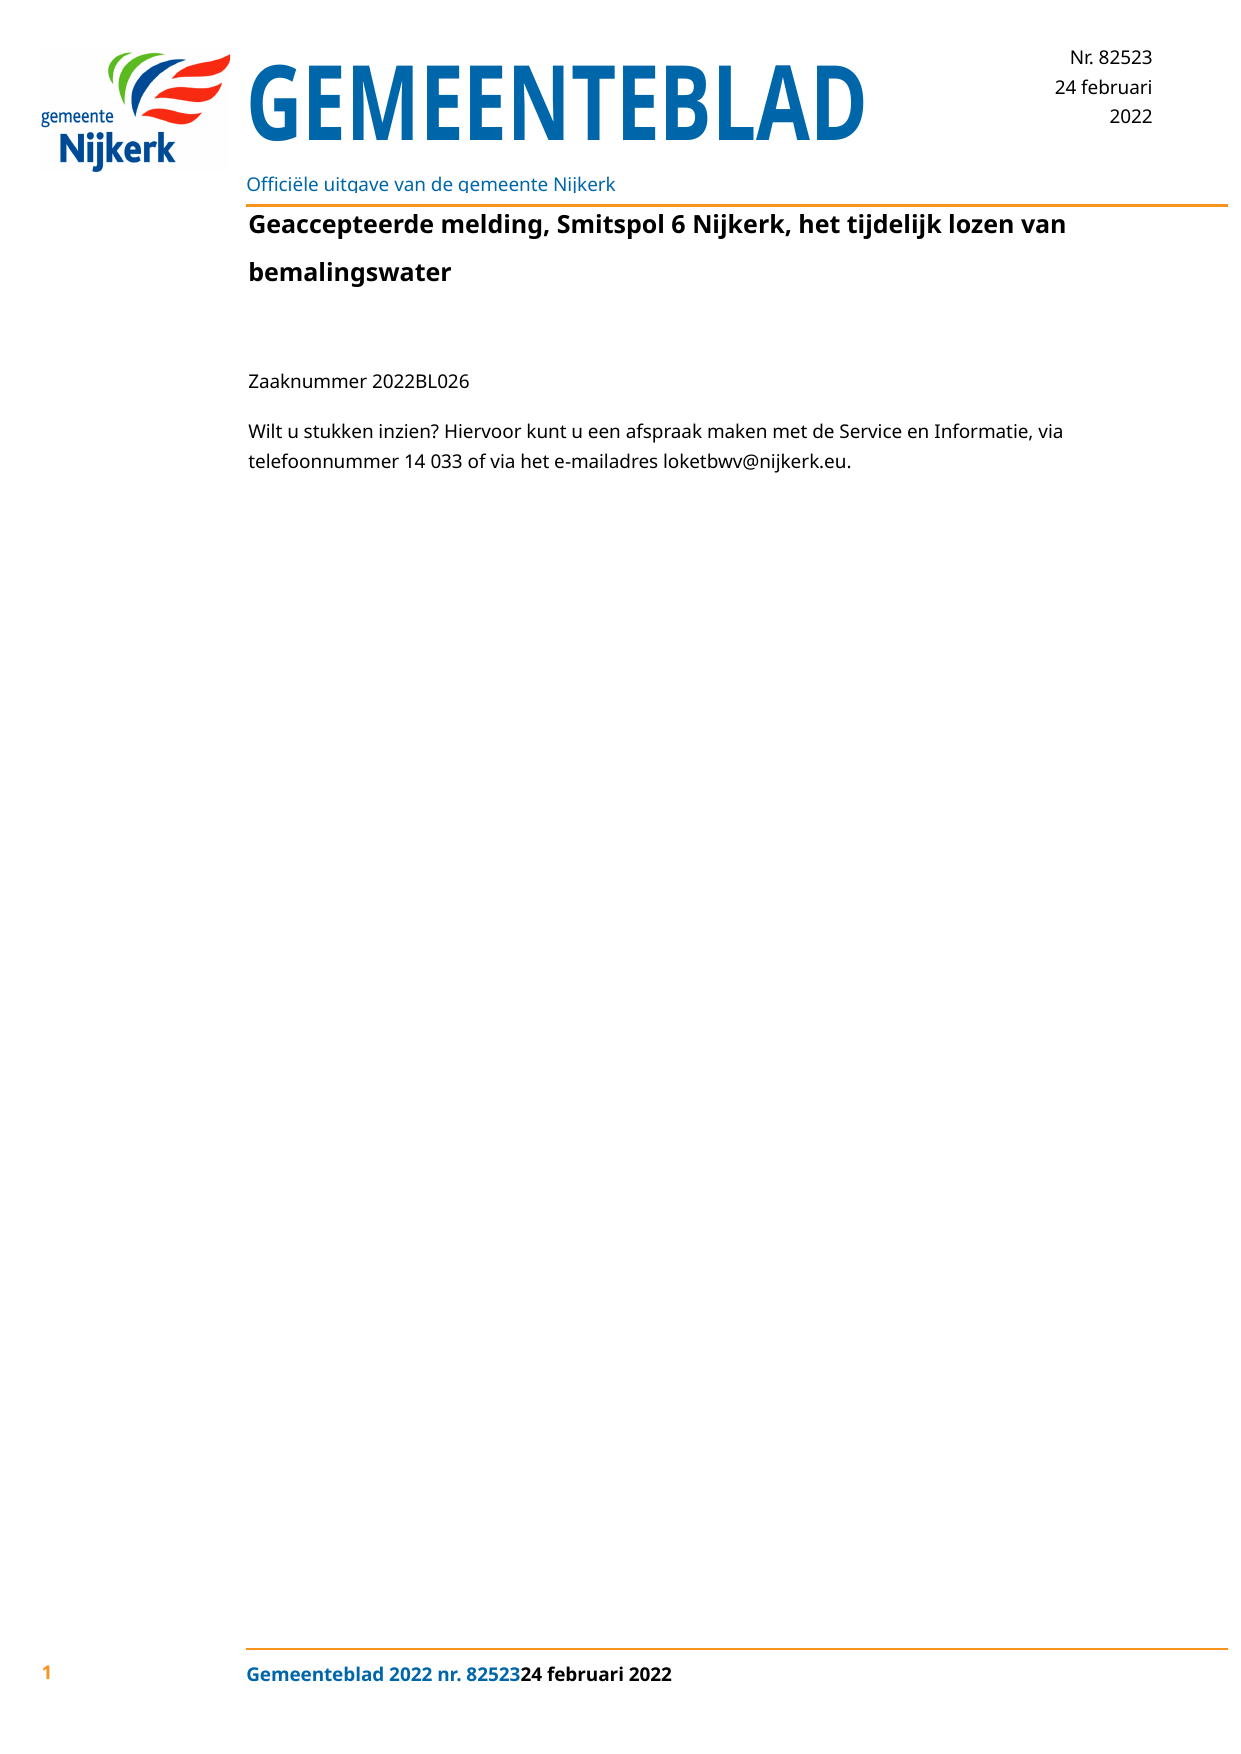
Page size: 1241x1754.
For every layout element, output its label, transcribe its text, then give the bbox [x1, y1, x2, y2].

text Wilt u stukken inzien? Hiervoor kunt u een afspraak maken met de Service en Informatie, via telefoonnummer 14 033 of via het e-mailadres loketbwv@nijkerk.eu. [248, 419, 1152, 474]
text Zaaknummer 2022BL026 [248, 368, 1152, 394]
text Geaccepteerde melding, Smitspol 6 Nijkerk, het tijdelijk lozen van bemalingswater [248, 207, 1152, 288]
picture [41, 47, 231, 172]
